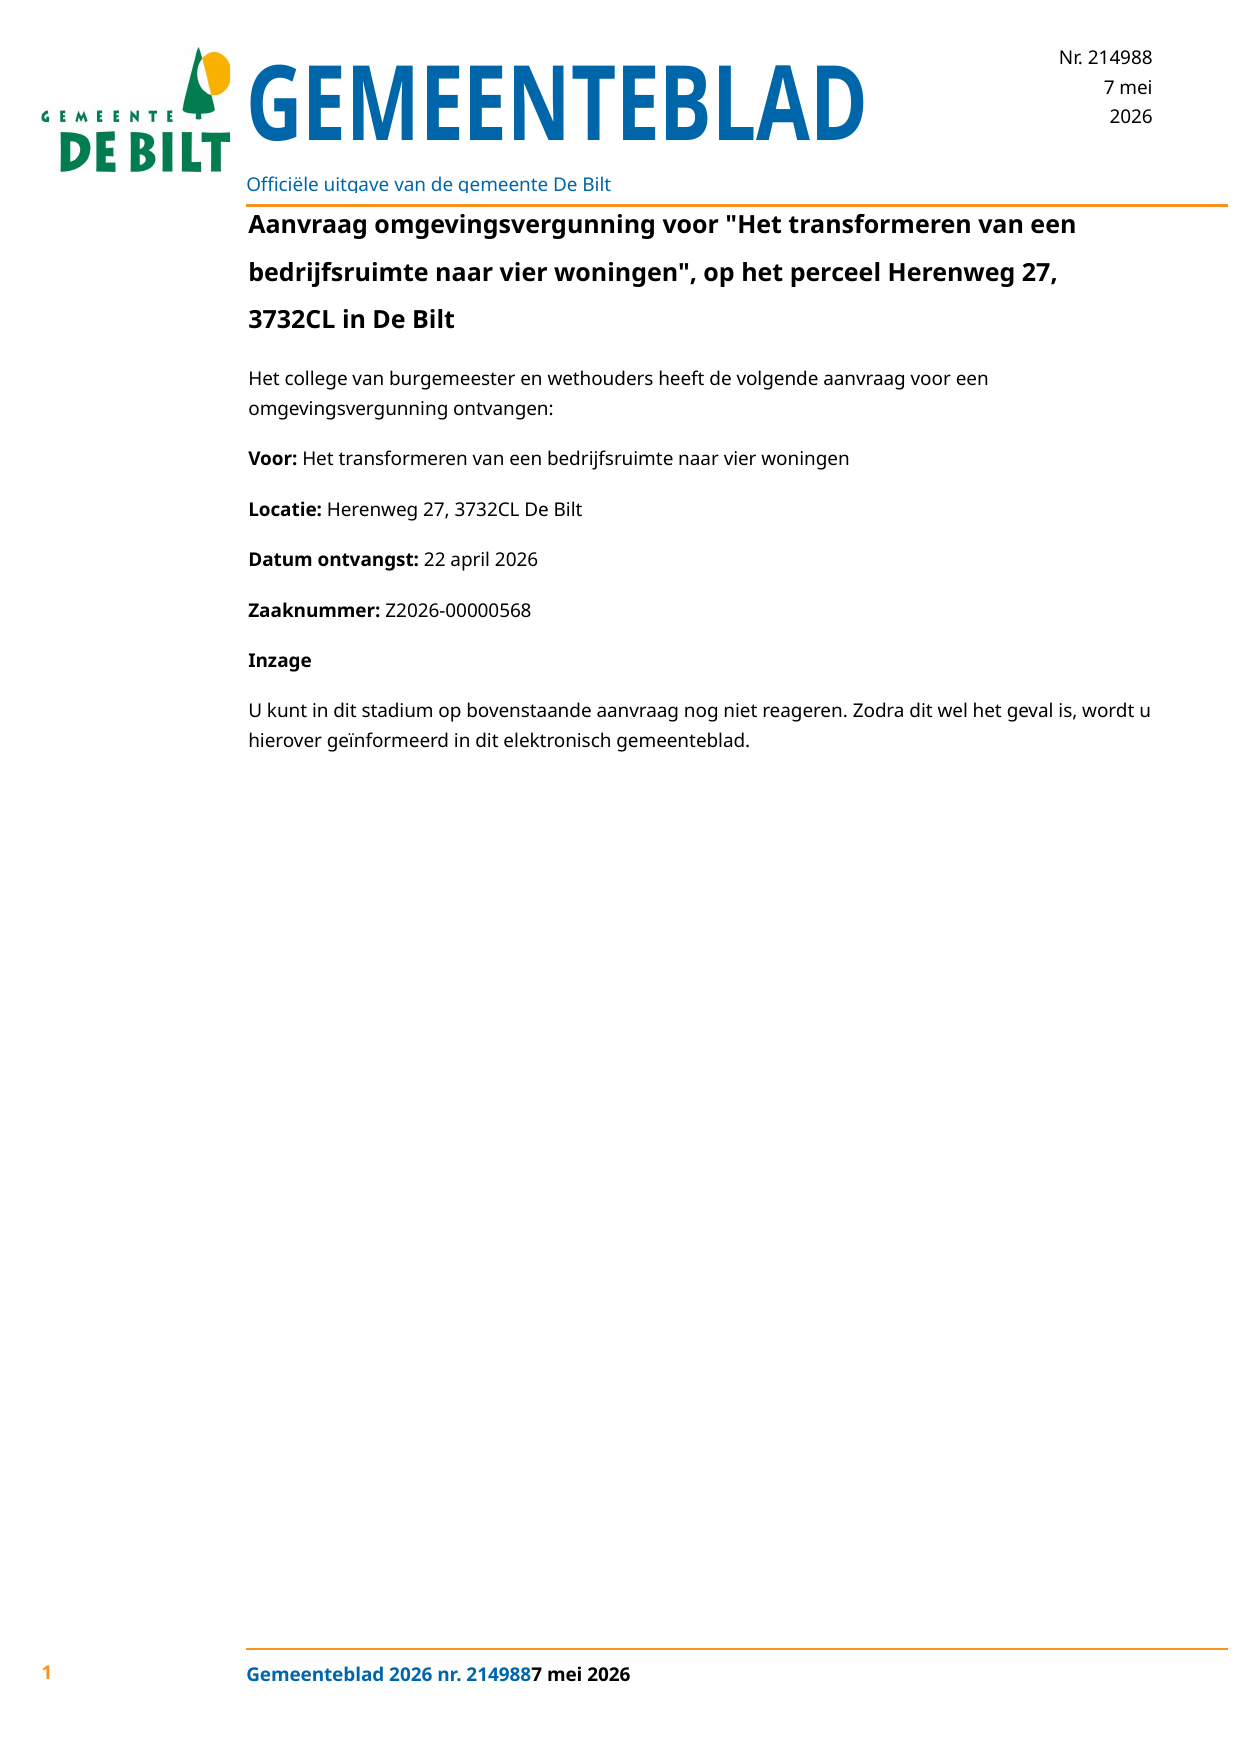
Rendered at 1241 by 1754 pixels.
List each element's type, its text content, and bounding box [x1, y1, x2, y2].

text Datum ontvangst: 22 april 2026 [248, 546, 1152, 572]
text Voor: Het transformeren van een bedrijfsruimte naar vier woningen [248, 446, 1152, 471]
text Het college van burgemeester en wethouders heeft de volgende aanvraag voor een omgevingsvergunning ontvangen: [248, 366, 1152, 421]
text Zaaknummer: Z2026-00000568 [248, 597, 1152, 622]
text Inzage [248, 647, 1152, 673]
text U kunt in dit stadium op bovenstaande aanvraag nog niet reageren. Zodra dit wel het geval is, wordt u hierover geïnformeerd in dit elektronisch gemeenteblad. [248, 698, 1152, 753]
text Locatie: Herenweg 27, 3732CL De Bilt [248, 496, 1152, 522]
picture [41, 47, 231, 172]
text Aanvraag omgevingsvergunning voor "Het transformeren van een bedrijfsruimte naar vier woningen", op het perceel Herenweg 27, 3732CL in De Bilt [248, 207, 1152, 336]
